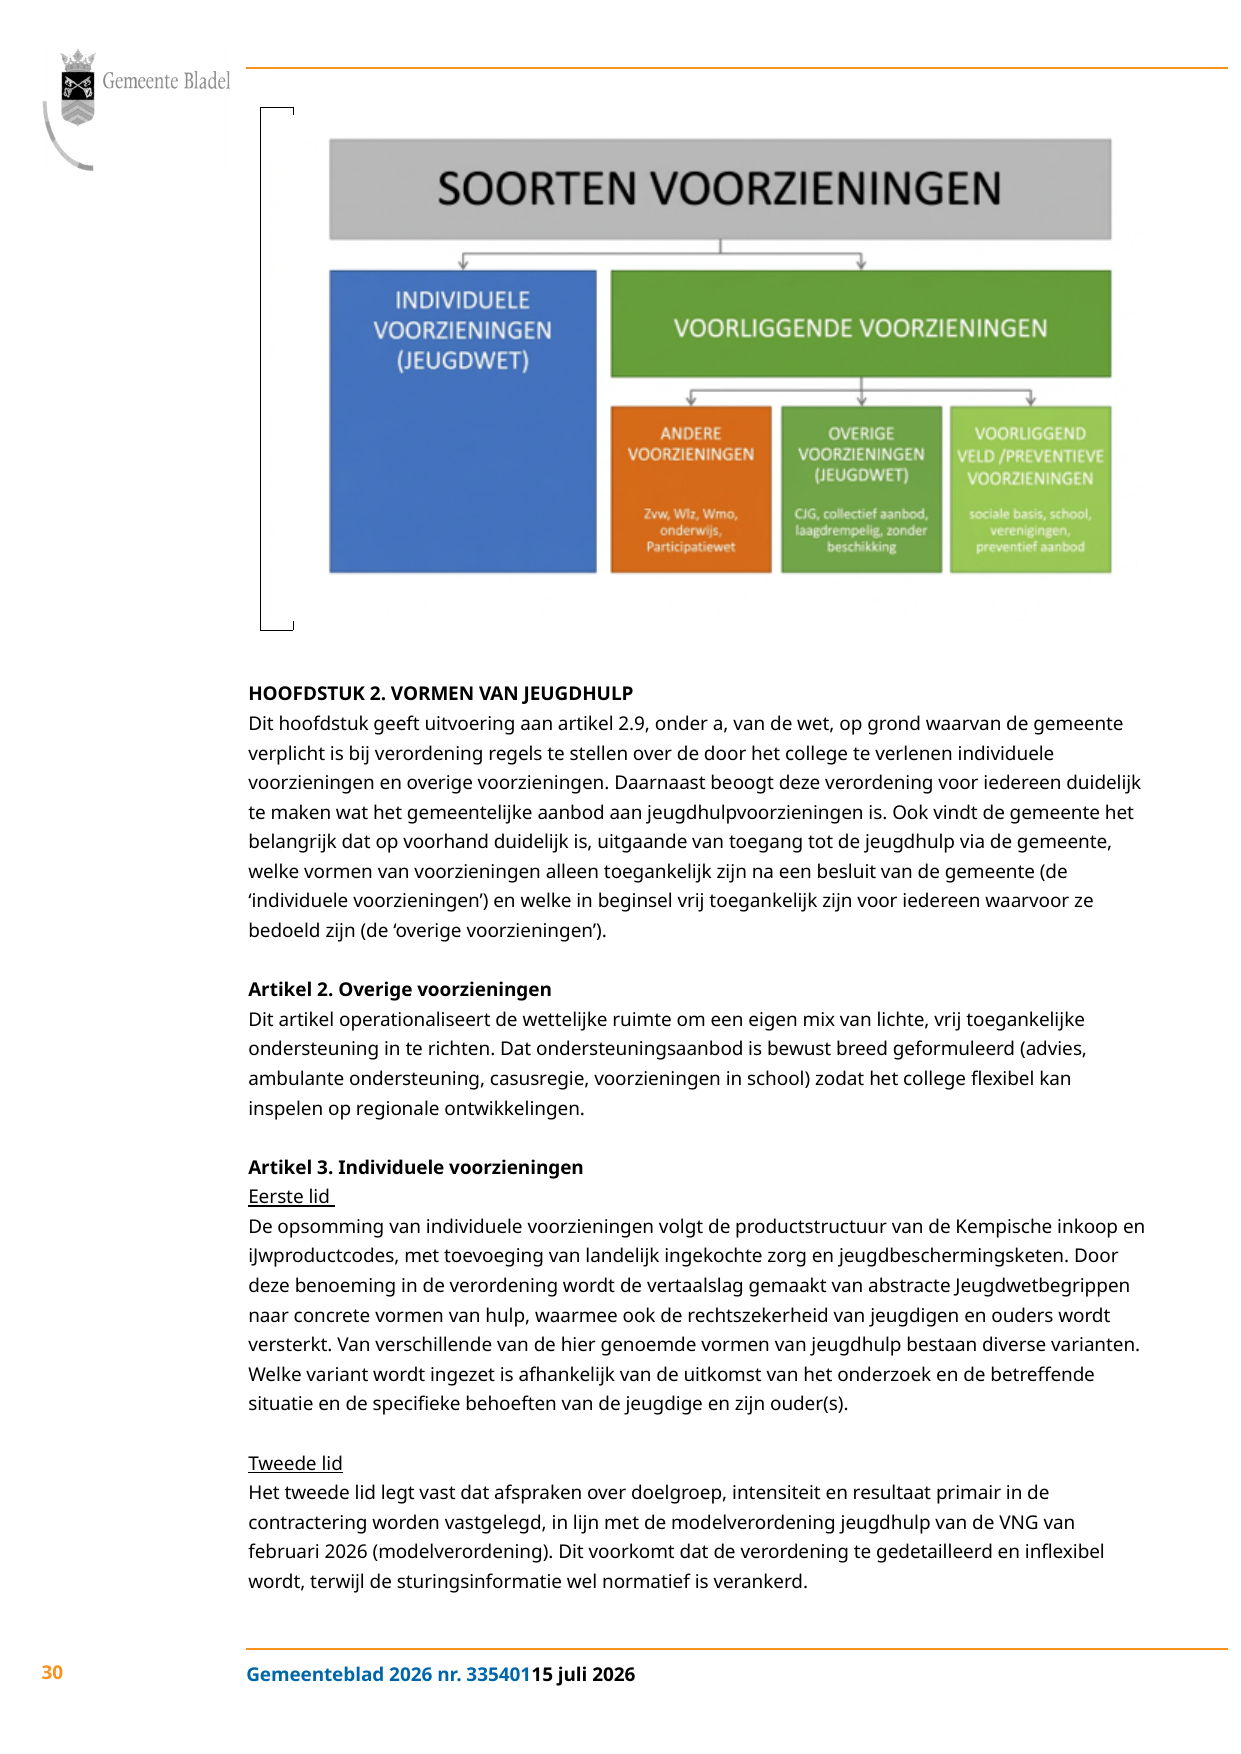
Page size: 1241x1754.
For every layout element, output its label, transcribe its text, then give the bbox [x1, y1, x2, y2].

text Artikel 3. Individuele voorzieningen [248, 1154, 1152, 1179]
text Eerste lid [248, 1183, 1152, 1209]
text Dit hoofdstuk geeft uitvoering aan artikel 2.9, onder a, van de wet, op grond waarvan de gemeente verplicht is bij verordening regels te stellen over de door het college te verlenen individuele voorzieningen en overige voorzieningen. Daarnaast beoogt deze verordening voor iedereen duidelijk te maken wat het gemeentelijke aanbod aan jeugdhulpvoorzieningen is. Ook vindt de gemeente het belangrijk dat op voorhand duidelijk is, uitgaande van toegang tot de jeugdhulp via de gemeente, welke vormen van voorzieningen alleen toegankelijk zijn na een besluit van de gemeente (de ‘individuele voorzieningen’) en welke in beginsel vrij toegankelijk zijn voor iedereen waarvoor ze bedoeld zijn (de ‘overige voorzieningen’). [248, 710, 1152, 943]
text Tweede lid [248, 1450, 1152, 1475]
text Dit artikel operationaliseert de wettelijke ruimte om een eigen mix van lichte, vrij toegankelijke ondersteuning in te richten. Dat ondersteuningsaanbod is bewust breed geformuleerd (advies, ambulante ondersteuning, casusregie, voorzieningen in school) zodat het college flexibel kan inspelen op regionale ontwikkelingen. [248, 1006, 1152, 1120]
picture [41, 47, 231, 172]
picture [268, 115, 1173, 621]
text HOOFDSTUK 2. VORMEN VAN JEUGDHULP [248, 681, 1152, 706]
text De opsomming van individuele voorzieningen volgt de productstructuur van de Kempische inkoop en iJwproductcodes, met toevoeging van landelijk ingekochte zorg en jeugdbeschermingsketen. Door deze benoeming in de verordening wordt de vertaalslag gemaakt van abstracte Jeugdwetbegrippen naar concrete vormen van hulp, waarmee ook de rechtszekerheid van jeugdigen en ouders wordt versterkt. Van verschillende van de hier genoemde vormen van jeugdhulp bestaan diverse varianten. Welke variant wordt ingezet is afhankelijk van de uitkomst van het onderzoek en de betreffende situatie en de specifieke behoeften van de jeugdige en zijn ouder(s). [248, 1213, 1152, 1416]
text Het tweede lid legt vast dat afspraken over doelgroep, intensiteit en resultaat primair in de contractering worden vastgelegd, in lijn met de modelverordening jeugdhulp van de VNG van februari 2026 (modelverordening). Dit voorkomt dat de verordening te gedetailleerd en inflexibel wordt, terwijl de sturingsinformatie wel normatief is verankerd. [248, 1479, 1152, 1594]
text Artikel 2. Overige voorzieningen [248, 976, 1152, 1002]
